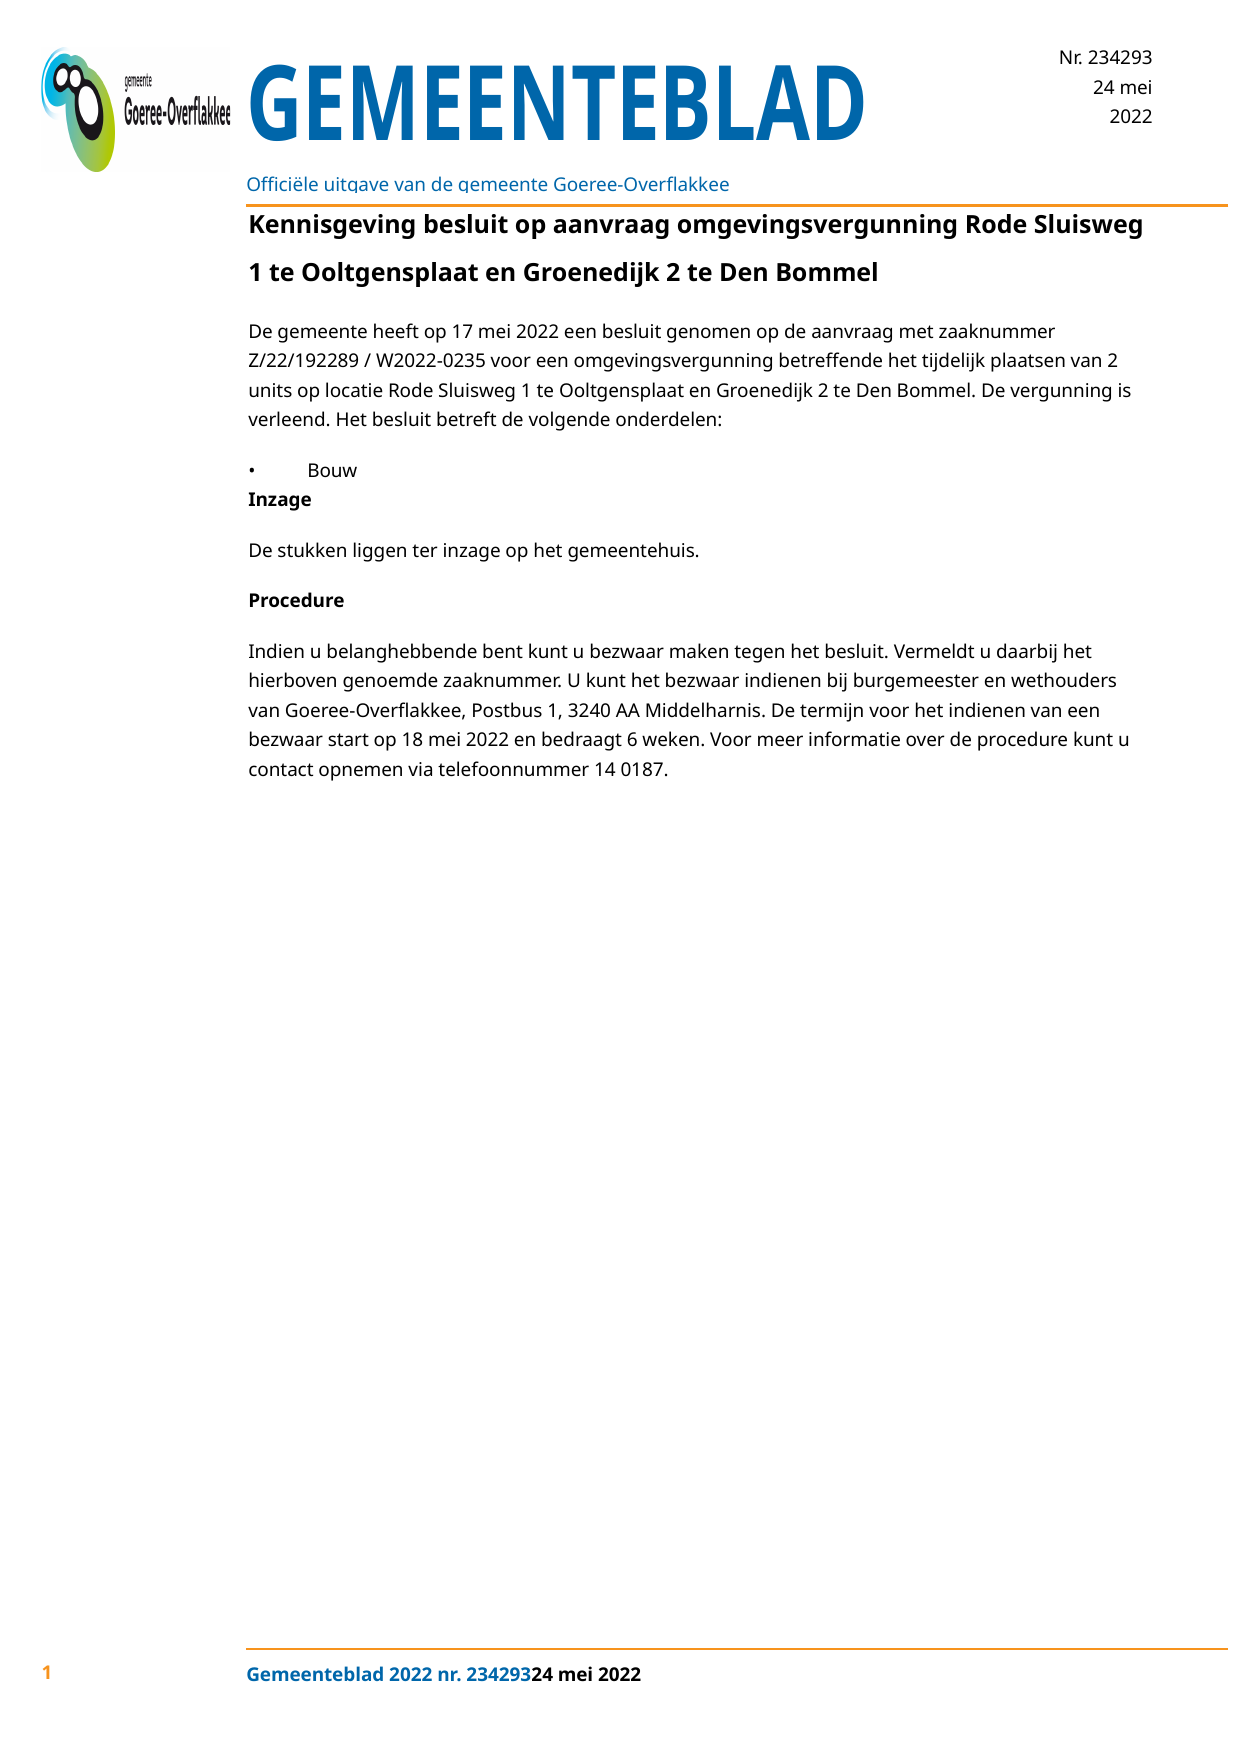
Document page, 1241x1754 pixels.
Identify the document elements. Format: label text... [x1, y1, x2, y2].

picture [41, 47, 231, 172]
text Kennisgeving besluit op aanvraag omgevingsvergunning Rode Sluisweg 1 te Ooltgensplaat en Groenedijk 2 te Den Bommel [248, 207, 1152, 288]
text De stukken liggen ter inzage op het gemeentehuis. [248, 537, 1152, 563]
text Inzage [248, 487, 1152, 512]
text Procedure [248, 587, 1152, 613]
text Indien u belanghebbende bent kunt u bezwaar maken tegen het besluit. Vermeldt u daarbij het hierboven genoemde zaaknummer. U kunt het bezwaar indienen bij burgemeester en wethouders van Goeree-Overflakkee, Postbus 1, 3240 AA Middelharnis. De termijn voor het indienen van een bezwaar start op 18 mei 2022 en bedraagt 6 weken. Voor meer informatie over de procedure kunt u contact opnemen via telefoonnummer 14 0187. [248, 638, 1152, 782]
text De gemeente heeft op 17 mei 2022 een besluit genomen op de aanvraag met zaaknummer Z/22/192289 / W2022-0235 voor een omgevingsvergunning betreffende het tijdelijk plaatsen van 2 units op locatie Rode Sluisweg 1 te Ooltgensplaat en Groenedijk 2 te Den Bommel. De vergunning is verleend. Het besluit betreft de volgende onderdelen: [248, 318, 1152, 432]
list Bouw [248, 457, 1152, 483]
